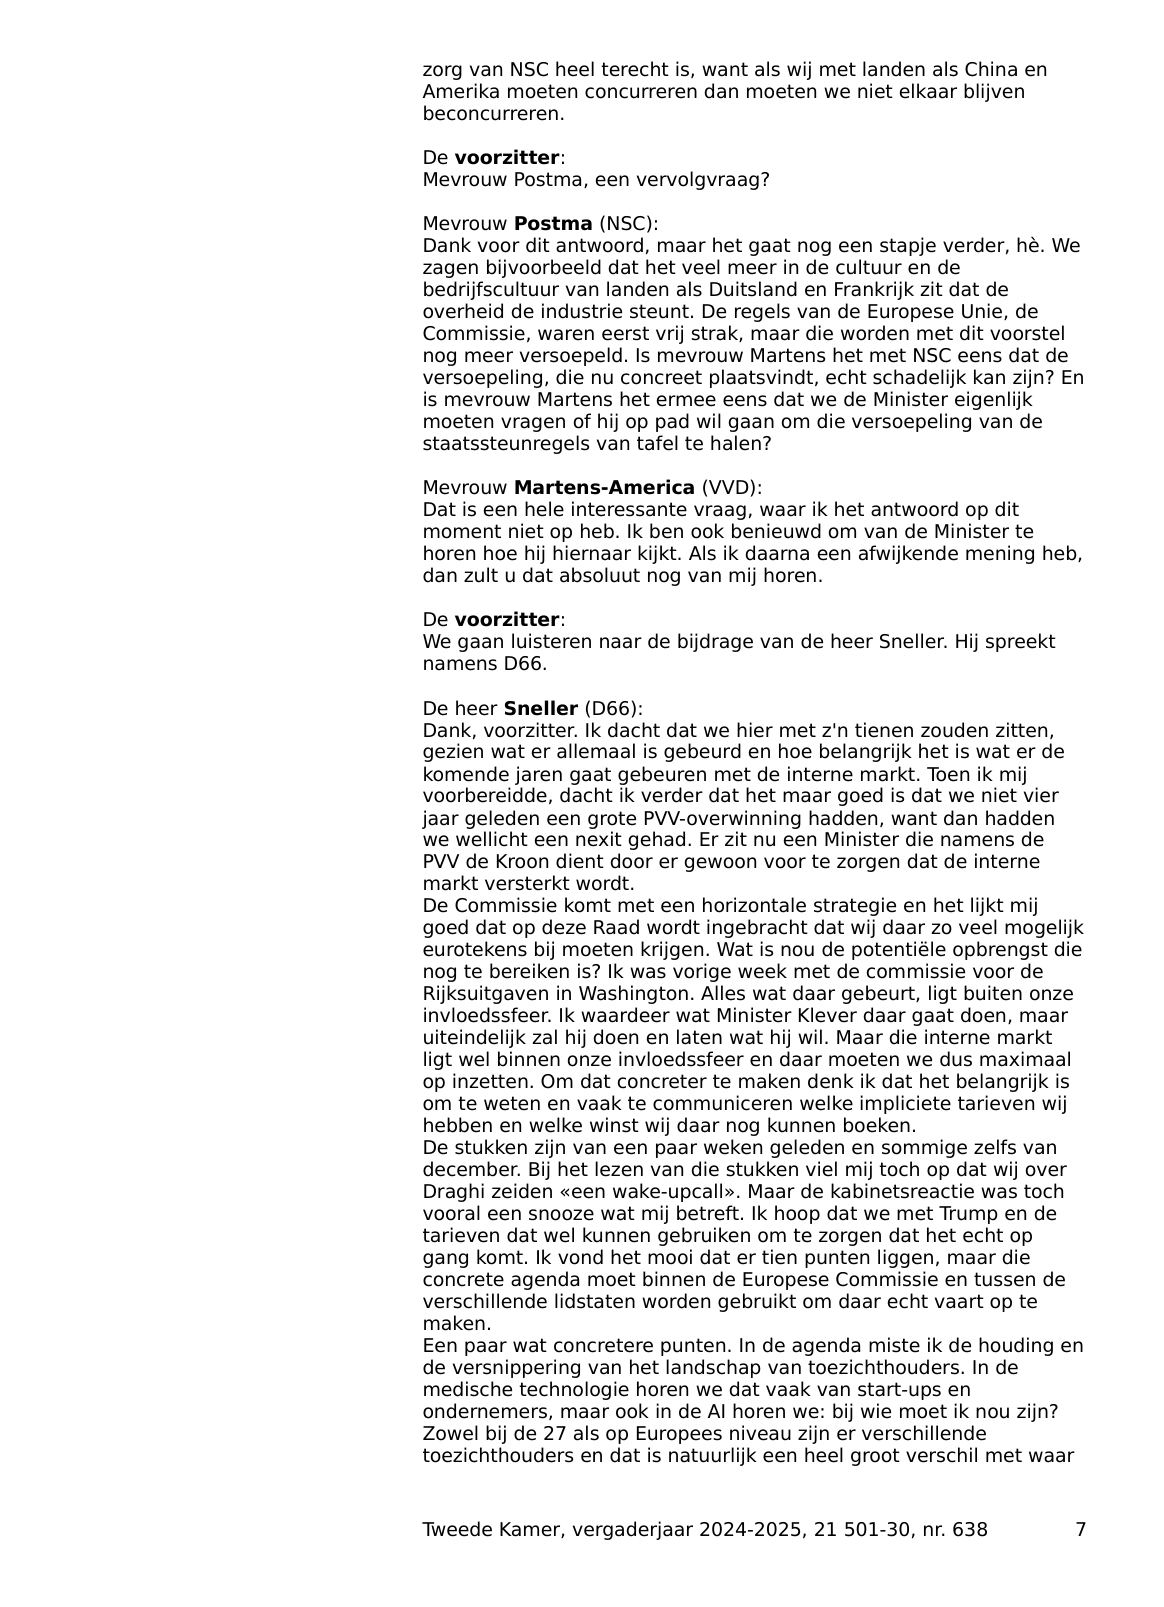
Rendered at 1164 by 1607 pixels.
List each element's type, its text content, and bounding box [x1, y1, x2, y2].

text Mevrouw Martens-America (VVD): [422, 477, 1087, 499]
text Mevrouw Postma, een vervolgvraag? [422, 169, 1087, 191]
text Mevrouw Postma (NSC): [422, 213, 1087, 235]
text Dat is een hele interessante vraag, waar ik het antwoord op dit moment niet op heb. Ik ben ook benieuwd om van de Minister te horen hoe hij hiernaar kijkt. Als ik daarna een afwijkende mening heb, dan zult u dat absoluut nog van mij horen. [422, 499, 1087, 587]
text De voorzitter: [422, 147, 1087, 169]
text De stukken zijn van een paar weken geleden en sommige zelfs van december. Bij het lezen van die stukken viel mij toch op dat wij over Draghi zeiden «een wake-upcall». Maar de kabinetsreactie was toch vooral een snooze wat mij betreft. Ik hoop dat we met Trump en de tarieven dat wel kunnen gebruiken om te zorgen dat het echt op gang komt. Ik vond het mooi dat er tien punten liggen, maar die concrete agenda moet binnen de Europese Commissie en tussen de verschillende lidstaten worden gebruikt om daar echt vaart op te maken. [422, 1137, 1087, 1335]
text Dank, voorzitter. Ik dacht dat we hier met z'n tienen zouden zitten, gezien wat er allemaal is gebeurd en hoe belangrijk het is wat er de komende jaren gaat gebeuren met de interne markt. Toen ik mij voorbereidde, dacht ik verder dat het maar goed is dat we niet vier jaar geleden een grote PVV-overwinning hadden, want dan hadden we wellicht een nexit gehad. Er zit nu een Minister die namens de PVV de Kroon dient door er gewoon voor te zorgen dat de interne markt versterkt wordt. [422, 719, 1087, 895]
text De Commissie komt met een horizontale strategie en het lijkt mij goed dat op deze Raad wordt ingebracht dat wij daar zo veel mogelijk eurotekens bij moeten krijgen. Wat is nou de potentiële opbrengst die nog te bereiken is? Ik was vorige week met de commissie voor de Rijksuitgaven in Washington. Alles wat daar gebeurt, ligt buiten onze invloedssfeer. Ik waardeer wat Minister Klever daar gaat doen, maar uiteindelijk zal hij doen en laten wat hij wil. Maar die interne markt ligt wel binnen onze invloedssfeer en daar moeten we dus maximaal op inzetten. Om dat concreter te maken denk ik dat het belangrijk is om te weten en vaak te communiceren welke impliciete tarieven wij hebben en welke winst wij daar nog kunnen boeken. [422, 895, 1087, 1137]
text zorg van NSC heel terecht is, want als wij met landen als China en Amerika moeten concurreren dan moeten we niet elkaar blijven beconcurreren. [422, 59, 1087, 125]
text De heer Sneller (D66): [422, 697, 1087, 719]
text Een paar wat concretere punten. In de agenda miste ik de houding en de versnippering van het landschap van toezichthouders. In de medische technologie horen we dat vaak van start-ups en ondernemers, maar ook in de AI horen we: bij wie moet ik nou zijn? Zowel bij de 27 als op Europees niveau zijn er verschillende toezichthouders en dat is natuurlijk een heel groot verschil met waar [422, 1335, 1087, 1467]
text Dank voor dit antwoord, maar het gaat nog een stapje verder, hè. We zagen bijvoorbeeld dat het veel meer in de cultuur en de bedrijfscultuur van landen als Duitsland en Frankrijk zit dat de overheid de industrie steunt. De regels van de Europese Unie, de Commissie, waren eerst vrij strak, maar die worden met dit voorstel nog meer versoepeld. Is mevrouw Martens het met NSC eens dat de versoepeling, die nu concreet plaatsvindt, echt schadelijk kan zijn? En is mevrouw Martens het ermee eens dat we de Minister eigenlijk moeten vragen of hij op pad wil gaan om die versoepeling van de staatssteunregels van tafel te halen? [422, 235, 1087, 455]
text De voorzitter: [422, 609, 1087, 631]
text We gaan luisteren naar de bijdrage van de heer Sneller. Hij spreekt namens D66. [422, 631, 1087, 675]
